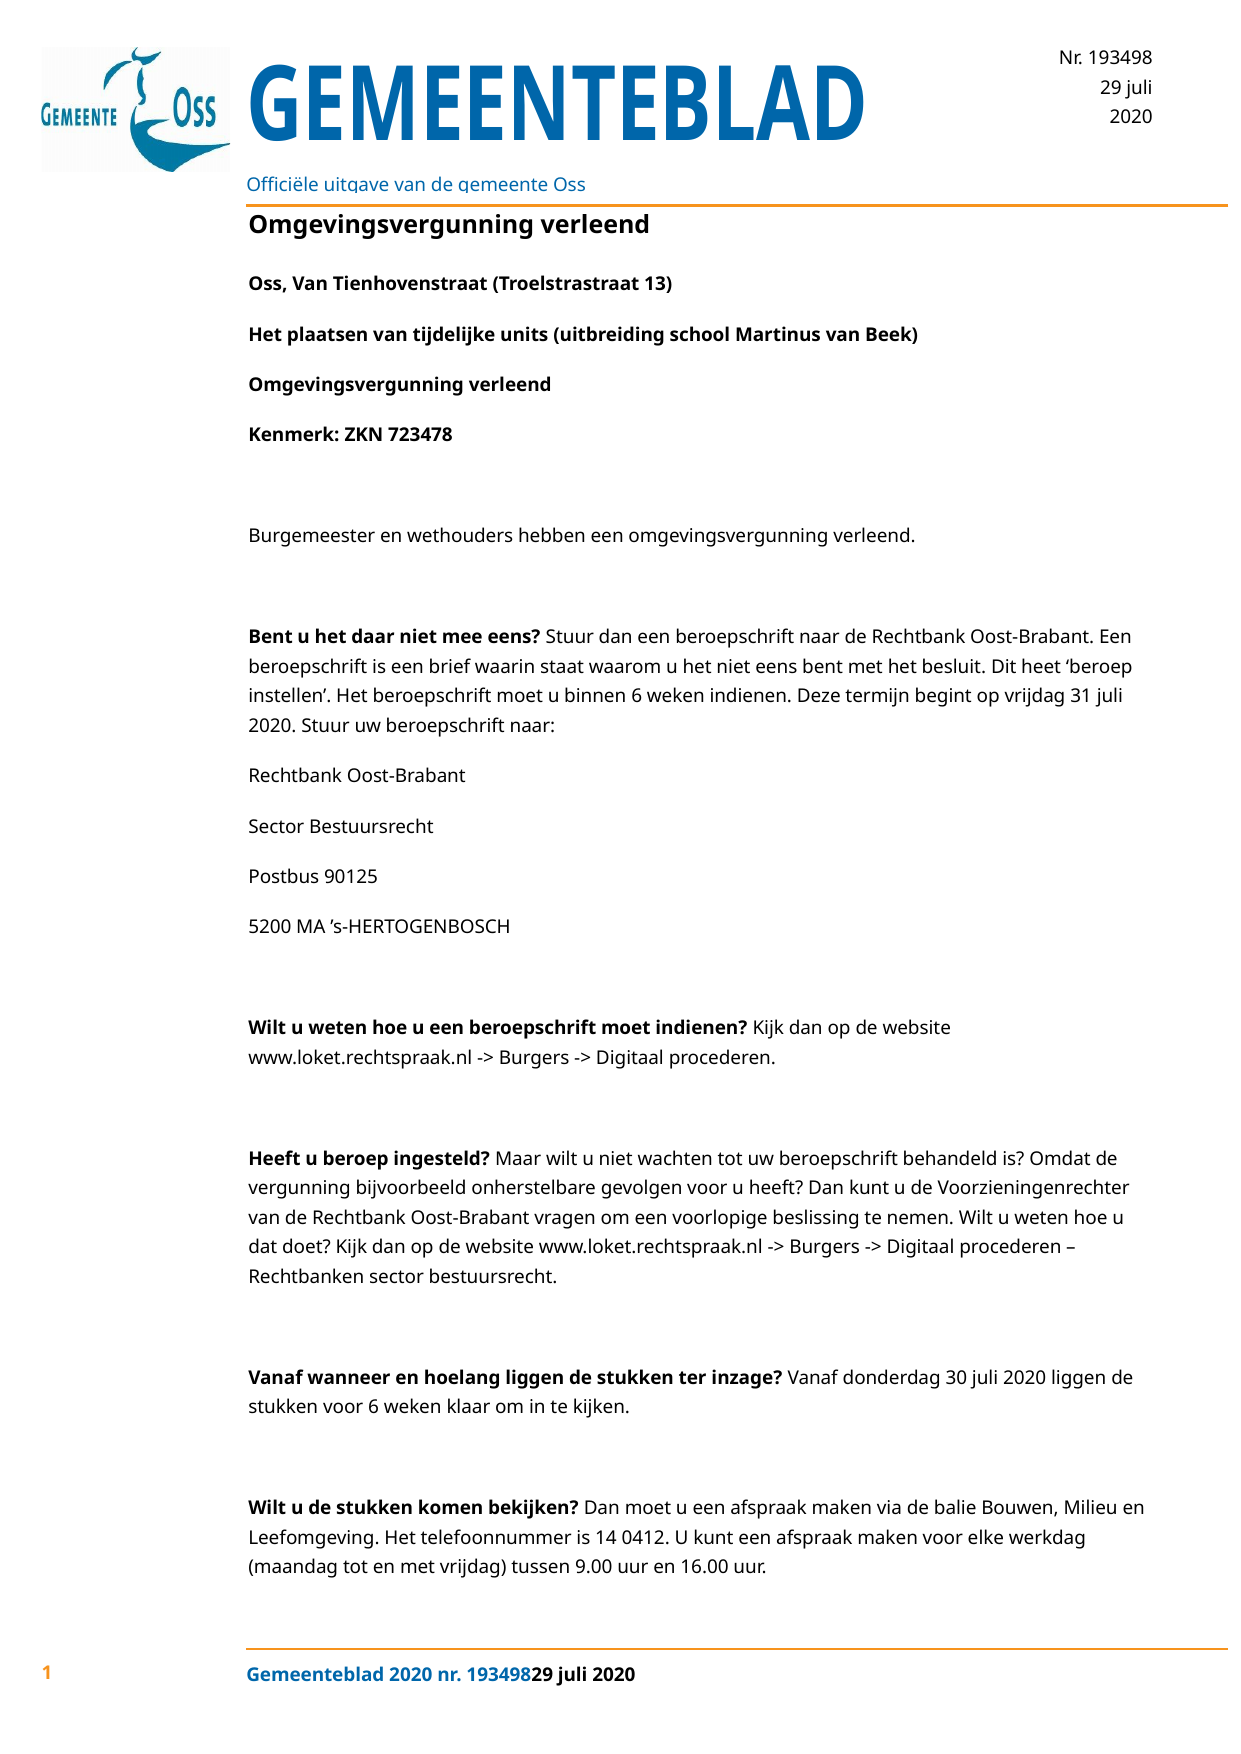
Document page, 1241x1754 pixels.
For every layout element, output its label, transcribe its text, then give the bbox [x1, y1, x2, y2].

text Het plaatsen van tijdelijke units (uitbreiding school Martinus van Beek) [248, 321, 1152, 346]
text Bent u het daar niet mee eens? Stuur dan een beroepschrift naar de Rechtbank Oost-Brabant. Een beroepschrift is een brief waarin staat waarom u het niet eens bent met het besluit. Dit heet ‘beroep instellen’. Het beroepschrift moet u binnen 6 weken indienen. Deze termijn begint op vrijdag 31 juli 2020. Stuur uw beroepschrift naar: [248, 623, 1152, 738]
text Wilt u de stukken komen bekijken? Dan moet u een afspraak maken via de balie Bouwen, Milieu en Leefomgeving. Het telefoonnummer is 14 0412. U kunt een afspraak maken voor elke werkdag (maandag tot en met vrijdag) tussen 9.00 uur en 16.00 uur. [248, 1494, 1152, 1579]
text Burgemeester en wethouders hebben een omgevingsvergunning verleend. [248, 522, 1152, 548]
text Vanaf wanneer en hoelang liggen de stukken ter inzage? Vanaf donderdag 30 juli 2020 liggen de stukken voor 6 weken klaar om in te kijken. [248, 1364, 1152, 1419]
text 5200 MA ’s-HERTOGENBOSCH [248, 914, 1152, 939]
text Heeft u beroep ingesteld? Maar wilt u niet wachten tot uw beroepschrift behandeld is? Omdat de vergunning bijvoorbeeld onherstelbare gevolgen voor u heeft? Dan kunt u de Voorzieningenrechter van de Rechtbank Oost-Brabant vragen om een voorlopige beslissing te nemen. Wilt u weten hoe u dat doet? Kijk dan op de website www.loket.rechtspraak.nl -> Burgers -> Digitaal procederen – Rechtbanken sector bestuursrecht. [248, 1145, 1152, 1289]
text Oss, Van Tienhovenstraat (Troelstrastraat 13) [248, 270, 1152, 296]
text Sector Bestuursrecht [248, 813, 1152, 838]
text Omgevingsvergunning verleend [248, 371, 1152, 397]
text Omgevingsvergunning verleend [248, 207, 1152, 241]
text Kenmerk: ZKN 723478 [248, 422, 1152, 447]
text Postbus 90125 [248, 863, 1152, 889]
picture [41, 47, 231, 172]
text Wilt u weten hoe u een beroepschrift moet indienen? Kijk dan op de website www.loket.rechtspraak.nl -> Burgers -> Digitaal procederen. [248, 1014, 1152, 1070]
text Rechtbank Oost-Brabant [248, 762, 1152, 788]
